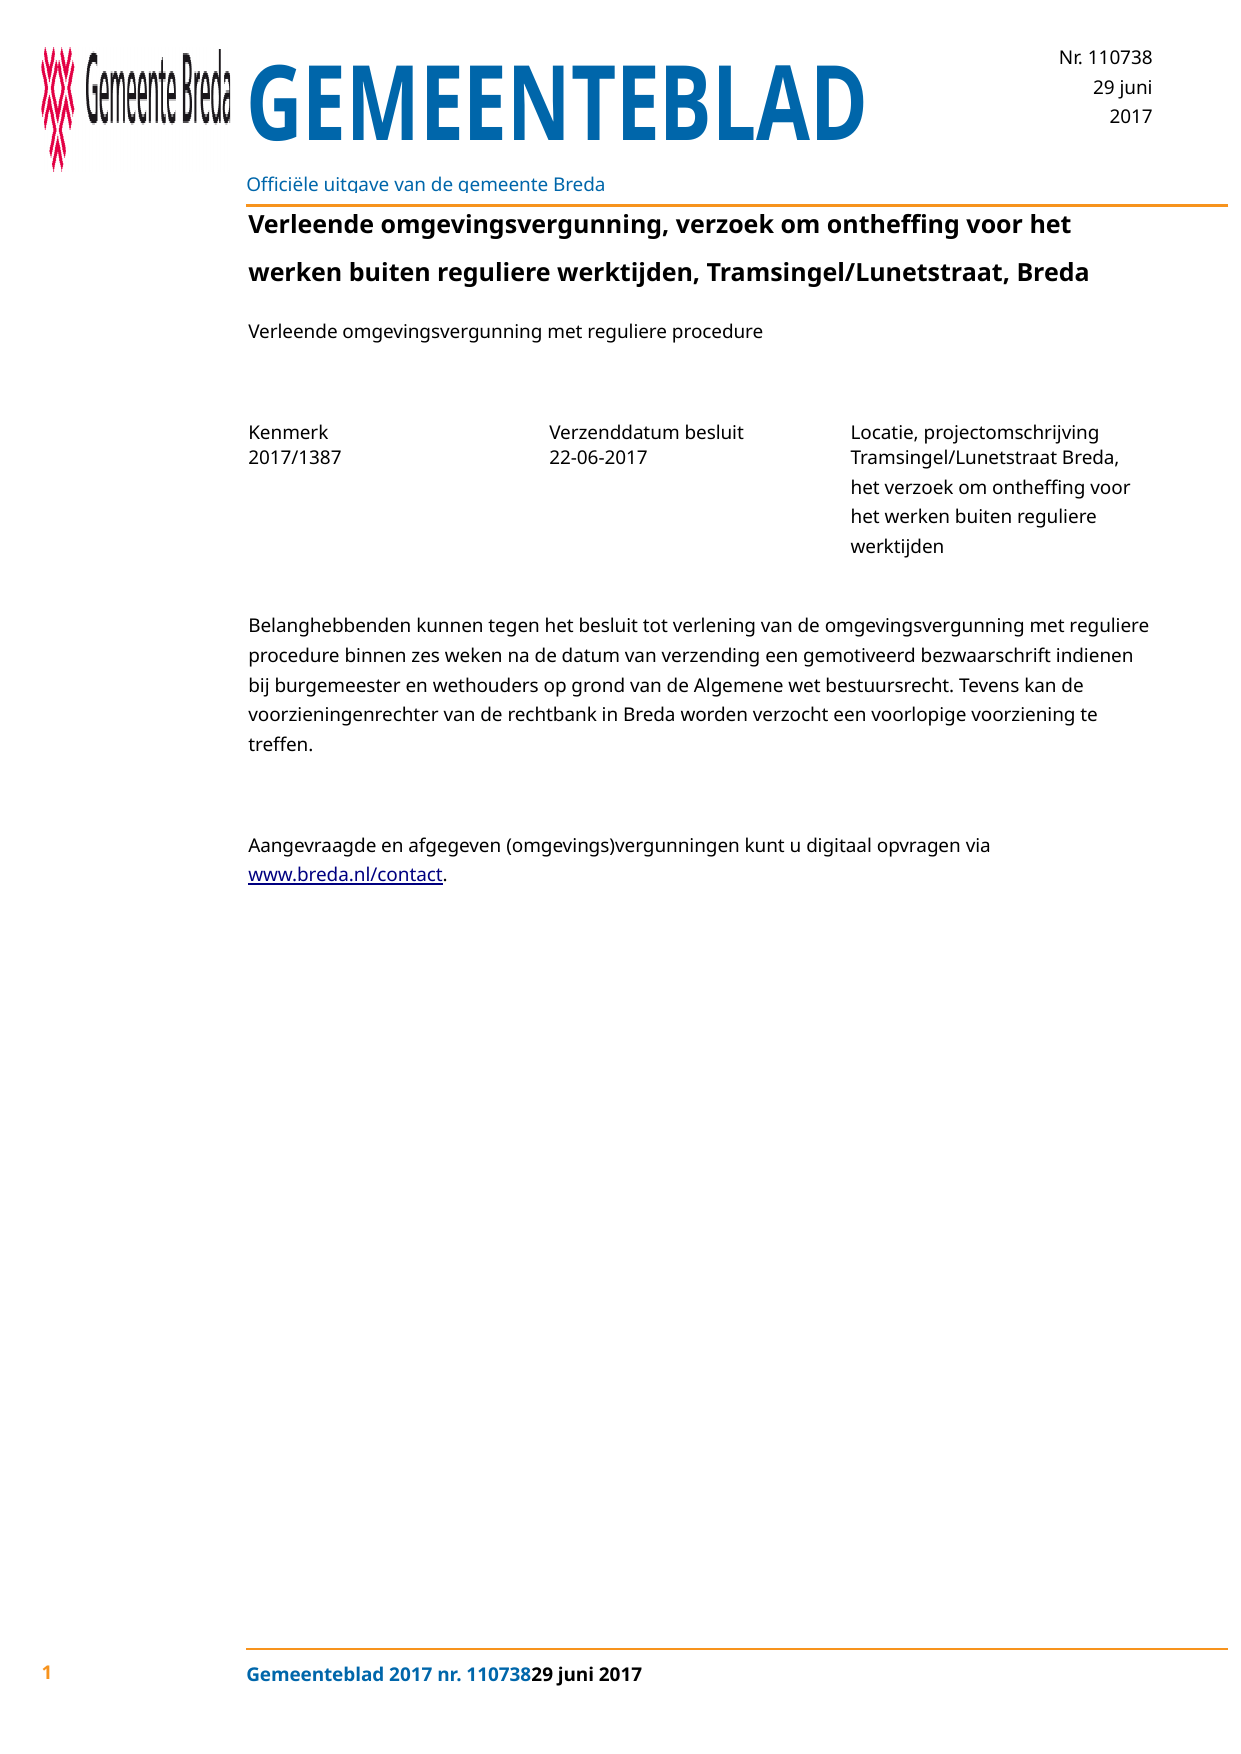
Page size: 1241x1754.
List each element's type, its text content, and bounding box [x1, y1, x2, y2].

picture [41, 47, 231, 172]
table_cell 2017/1387 [248, 445, 549, 559]
table_cell 22-06-2017 [549, 445, 850, 559]
text Belanghebbenden kunnen tegen het besluit tot verlening van de omgevingsvergunning met reguliere procedure binnen zes weken na de datum van verzending een gemotiveerd bezwaarschrift indienen bij burgemeester en wethouders op grond van de Algemene wet bestuursrecht. Tevens kan de voorzieningenrechter van de rechtbank in Breda worden verzocht een voorlopige voorziening te treffen. [248, 613, 1152, 757]
table_header Verzenddatum besluit [549, 419, 850, 444]
text Aangevraagde en afgegeven (omgevings)vergunningen kunt u digitaal opvragen via www.breda.nl/contact. [248, 832, 1152, 887]
table_header Kenmerk [248, 419, 549, 444]
text Verleende omgevingsvergunning met reguliere procedure [248, 318, 1152, 344]
table_header Locatie, projectomschrijving [850, 419, 1152, 444]
table_cell Tramsingel/Lunetstraat Breda, het verzoek om ontheffing voor het werken buiten reguliere werktijden [850, 445, 1152, 559]
text Verleende omgevingsvergunning, verzoek om ontheffing voor het werken buiten reguliere werktijden, Tramsingel/Lunetstraat, Breda [248, 207, 1152, 288]
